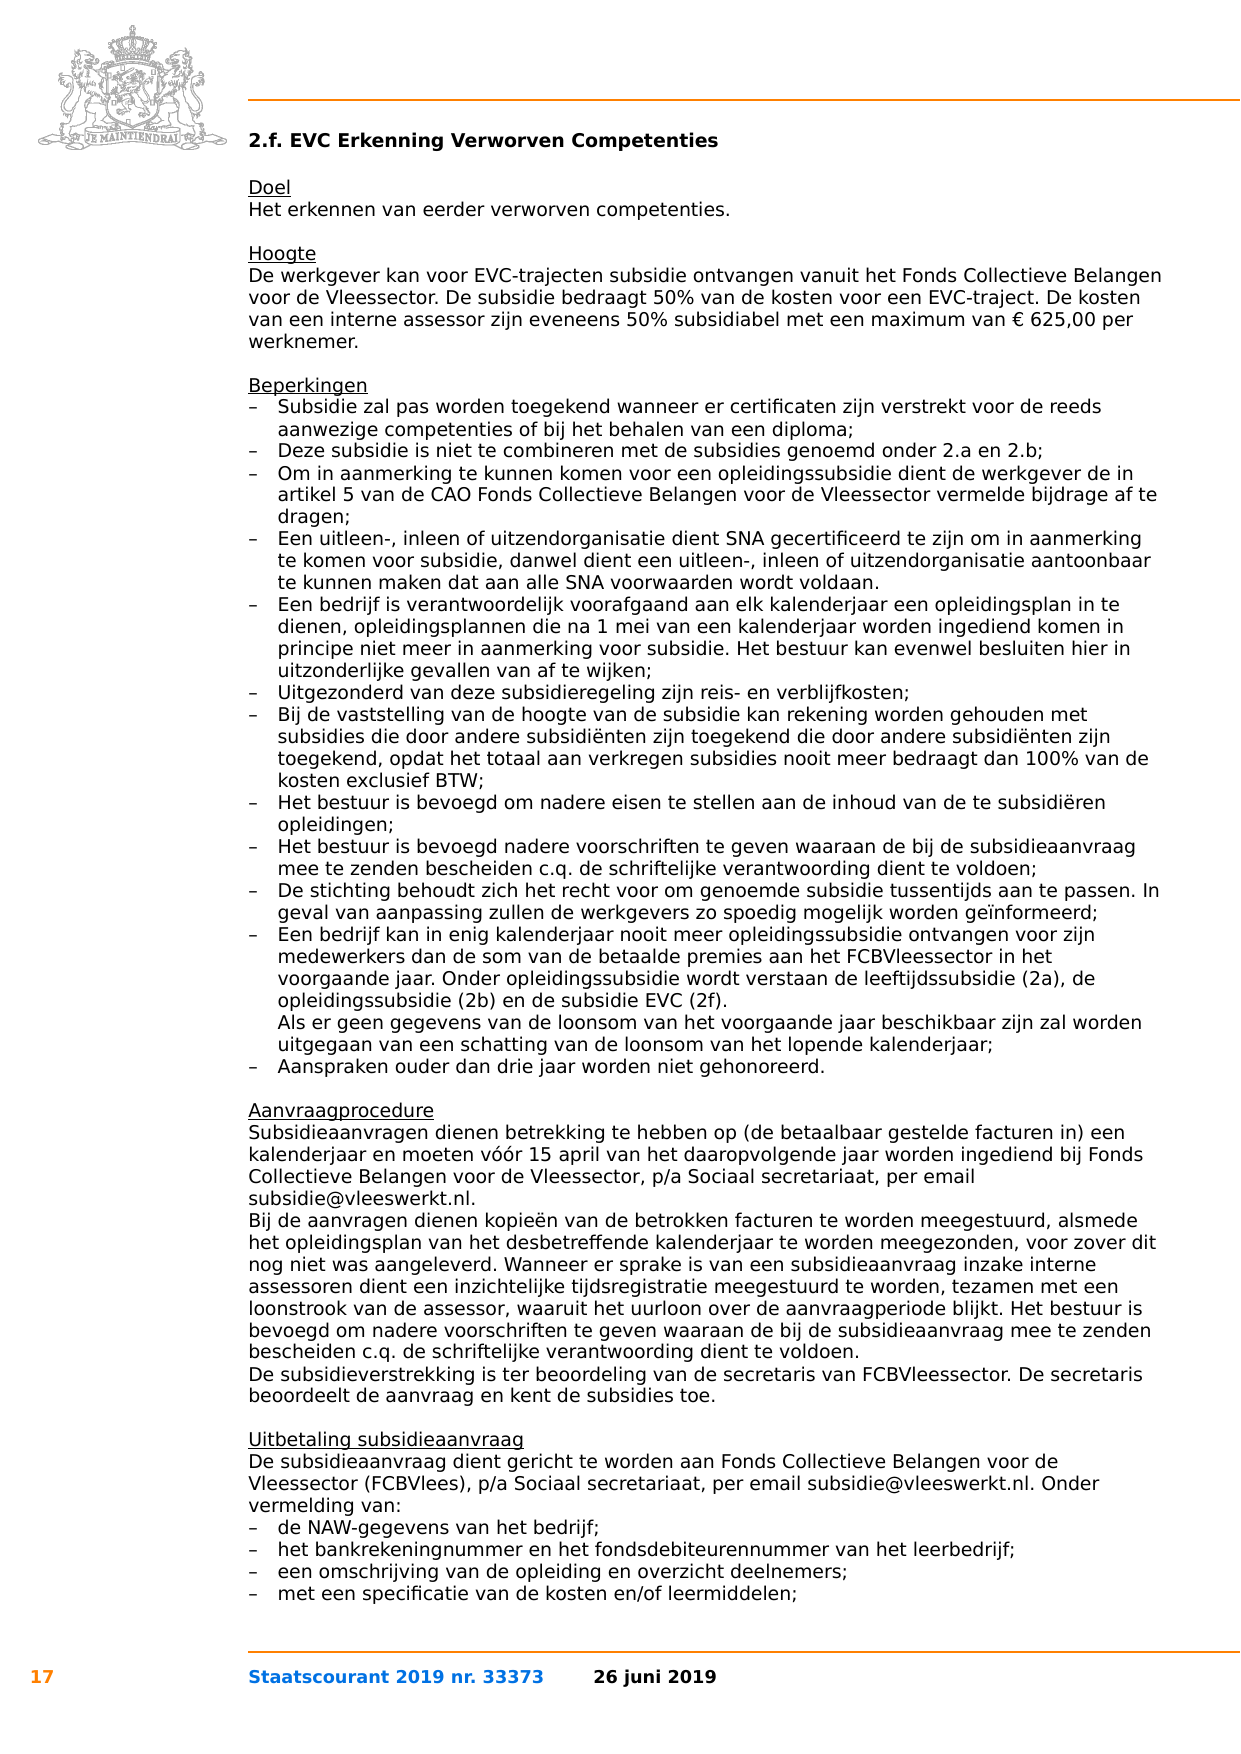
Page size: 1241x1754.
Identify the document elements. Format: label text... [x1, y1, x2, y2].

text – de NAW-gegevens van het bedrijf; [248, 1517, 1163, 1539]
text Beperkingen [248, 374, 1163, 396]
picture [38, 25, 227, 150]
text Doel [248, 177, 1163, 199]
text – Aanspraken ouder dan drie jaar worden niet gehonoreerd. [248, 1056, 1163, 1078]
text Het erkennen van eerder verworven competenties. [248, 199, 1163, 221]
text Hoogte [248, 243, 1163, 265]
text – De stichting behoudt zich het recht voor om genoemde subsidie tussentijds aan te passen. In geval van aanpassing zullen de werkgevers zo spoedig mogelijk worden geïnformeerd; [248, 880, 1163, 924]
text Bij de aanvragen dienen kopieën van de betrokken facturen te worden meegestuurd, alsmede het opleidingsplan van het desbetreffende kalenderjaar te worden meegezonden, voor zover dit nog niet was aangeleverd. Wanneer er sprake is van een subsidieaanvraag inzake interne assessoren dient een inzichtelijke tijdsregistratie meegestuurd te worden, tezamen met een loonstrook van de assessor, waaruit het uurloon over de aanvraagperiode blijkt. Het bestuur is bevoegd om nadere voorschriften te geven waaraan de bij de subsidieaanvraag mee te zenden bescheiden c.q. de schriftelijke verantwoording dient te voldoen. [248, 1209, 1163, 1363]
text – een omschrijving van de opleiding en overzicht deelnemers; [248, 1561, 1163, 1583]
text De subsidieverstrekking is ter beoordeling van de secretaris van FCBVleessector. De secretaris beoordeelt de aanvraag en kent de subsidies toe. [248, 1363, 1163, 1407]
subtitle 2.f. EVC Erkenning Verworven Competenties [248, 130, 1163, 152]
text – Subsidie zal pas worden toegekend wanneer er certificaten zijn verstrekt voor de reeds aanwezige competenties of bij het behalen van een diploma; [248, 396, 1163, 440]
text Uitbetaling subsidieaanvraag [248, 1429, 1163, 1451]
text – Het bestuur is bevoegd om nadere eisen te stellen aan de inhoud van de te subsidiëren opleidingen; [248, 792, 1163, 836]
text – het bankrekeningnummer en het fondsdebiteurennummer van het leerbedrijf; [248, 1539, 1163, 1561]
text – Om in aanmerking te kunnen komen voor een opleidingssubsidie dient de werkgever de in artikel 5 van de CAO Fonds Collectieve Belangen voor de Vleessector vermelde bijdrage af te dragen; [248, 462, 1163, 528]
text – met een specificatie van de kosten en/of leermiddelen; [248, 1583, 1163, 1605]
text – Bij de vaststelling van de hoogte van de subsidie kan rekening worden gehouden met subsidies die door andere subsidiënten zijn toegekend die door andere subsidiënten zijn toegekend, opdat het totaal aan verkregen subsidies nooit meer bedraagt dan 100% van de kosten exclusief BTW; [248, 704, 1163, 792]
text De subsidieaanvraag dient gericht te worden aan Fonds Collectieve Belangen voor de Vleessector (FCBVlees), p/a Sociaal secretariaat, per email subsidie@vleeswerkt.nl. Onder vermelding van: [248, 1451, 1163, 1517]
text – Een uitleen-, inleen of uitzendorganisatie dient SNA gecertificeerd te zijn om in aanmerking te komen voor subsidie, danwel dient een uitleen-, inleen of uitzendorganisatie aantoonbaar te kunnen maken dat aan alle SNA voorwaarden wordt voldaan. [248, 528, 1163, 594]
text De werkgever kan voor EVC-trajecten subsidie ontvangen vanuit het Fonds Collectieve Belangen voor de Vleessector. De subsidie bedraagt 50% van de kosten voor een EVC-traject. De kosten van een interne assessor zijn eveneens 50% subsidiabel met een maximum van € 625,00 per werknemer. [248, 265, 1163, 353]
text – Deze subsidie is niet te combineren met de subsidies genoemd onder 2.a en 2.b; [248, 440, 1163, 462]
text – Uitgezonderd van deze subsidieregeling zijn reis- en verblijfkosten; [248, 682, 1163, 704]
text Als er geen gegevens van de loonsom van het voorgaande jaar beschikbaar zijn zal worden uitgegaan van een schatting van de loonsom van het lopende kalenderjaar; [277, 1012, 1163, 1056]
text – Een bedrijf kan in enig kalenderjaar nooit meer opleidingssubsidie ontvangen voor zijn medewerkers dan de som van de betaalde premies aan het FCBVleessector in het voorgaande jaar. Onder opleidingssubsidie wordt verstaan de leeftijdssubsidie (2a), de opleidingssubsidie (2b) en de subsidie EVC (2f). [248, 924, 1163, 1012]
text Subsidieaanvragen dienen betrekking te hebben op (de betaalbaar gestelde facturen in) een kalenderjaar en moeten vóór 15 april van het daaropvolgende jaar worden ingediend bij Fonds Collectieve Belangen voor de Vleessector, p/a Sociaal secretariaat, per email subsidie@vleeswerkt.nl. [248, 1122, 1163, 1209]
text – Een bedrijf is verantwoordelijk voorafgaand aan elk kalenderjaar een opleidingsplan in te dienen, opleidingsplannen die na 1 mei van een kalenderjaar worden ingediend komen in principe niet meer in aanmerking voor subsidie. Het bestuur kan evenwel besluiten hier in uitzonderlijke gevallen van af te wijken; [248, 594, 1163, 682]
text – Het bestuur is bevoegd nadere voorschriften te geven waaraan de bij de subsidieaanvraag mee te zenden bescheiden c.q. de schriftelijke verantwoording dient te voldoen; [248, 836, 1163, 880]
text Aanvraagprocedure [248, 1100, 1163, 1122]
